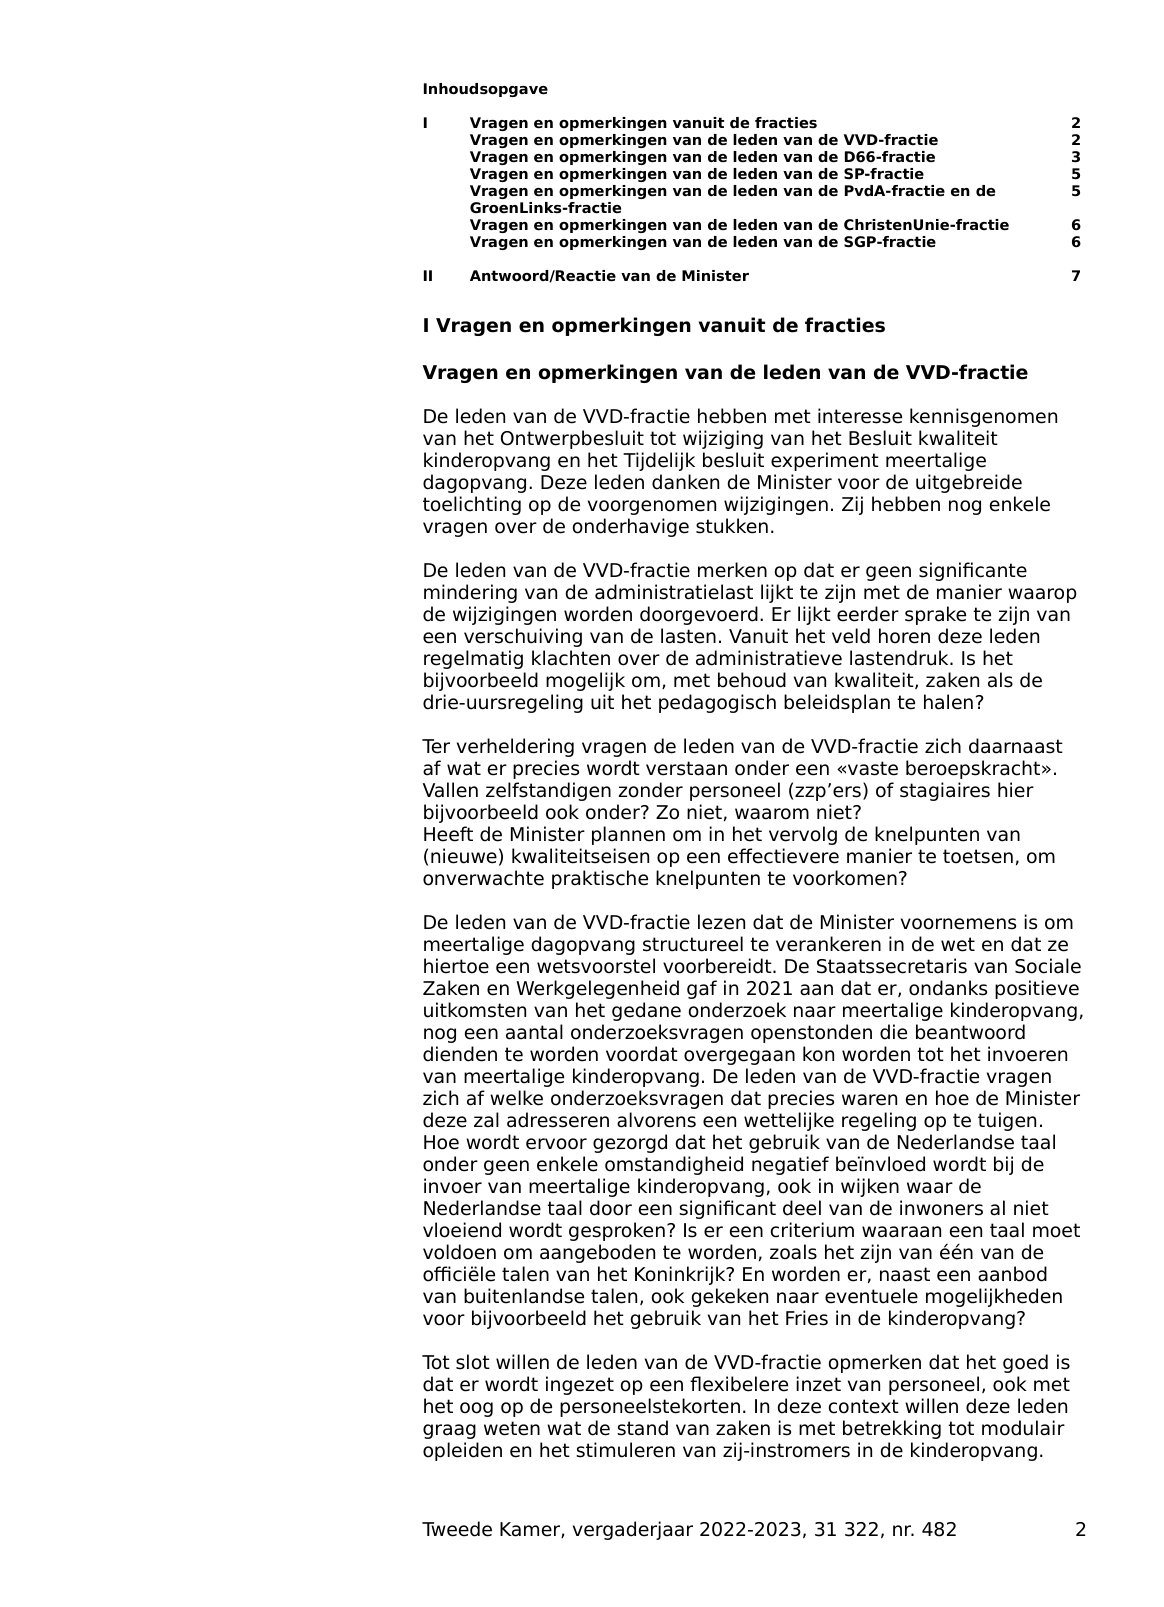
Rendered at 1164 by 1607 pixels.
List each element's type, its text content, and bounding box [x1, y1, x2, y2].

text Ter verheldering vragen de leden van de VVD-fractie zich daarnaast af wat er precies wordt verstaan onder een «vaste beroepskracht». Vallen zelfstandigen zonder personeel (zzp’ers) of stagiaires hier bijvoorbeeld ook onder? Zo niet, waarom niet? [422, 736, 1087, 824]
table_header Inhoudsopgave [422, 81, 1087, 98]
table_cell 3 [1028, 149, 1087, 166]
text De leden van de VVD-fractie merken op dat er geen significante mindering van de administratielast lijkt te zijn met de manier waarop de wijzigingen worden doorgevoerd. Er lijkt eerder sprake te zijn van een verschuiving van de lasten. Vanuit het veld horen deze leden regelmatig klachten over de administratieve lastendruk. Is het bijvoorbeeld mogelijk om, met behoud van kwaliteit, zaken als de drie-uursregeling uit het pedagogisch beleidsplan te halen? [422, 560, 1087, 714]
table_cell Vragen en opmerkingen van de leden van de PvdA-fractie en de GroenLinks-fractie [464, 183, 1027, 217]
table_cell Vragen en opmerkingen van de leden van de D66-fractie [464, 149, 1027, 166]
table_cell 5 [1028, 166, 1087, 183]
text De leden van de VVD-fractie hebben met interesse kennisgenomen van het Ontwerpbesluit tot wijziging van het Besluit kwaliteit kinderopvang en het Tijdelijk besluit experiment meertalige dagopvang. Deze leden danken de Minister voor de uitgebreide toelichting op de voorgenomen wijzigingen. Zij hebben nog enkele vragen over de onderhavige stukken. [422, 406, 1087, 538]
table_cell [1028, 251, 1087, 268]
table_cell 2 [1028, 115, 1087, 132]
table_cell [422, 234, 463, 251]
table_cell Vragen en opmerkingen van de leden van de ChristenUnie-fractie [464, 217, 1027, 234]
table_cell I [422, 115, 463, 132]
text De leden van de VVD-fractie lezen dat de Minister voornemens is om meertalige dagopvang structureel te verankeren in de wet en dat ze hiertoe een wetsvoorstel voorbereidt. De Staatssecretaris van Sociale Zaken en Werkgelegenheid gaf in 2021 aan dat er, ondanks positieve uitkomsten van het gedane onderzoek naar meertalige kinderopvang, nog een aantal onderzoeksvragen openstonden die beantwoord dienden te worden voordat overgegaan kon worden tot het invoeren van meertalige kinderopvang. De leden van de VVD-fractie vragen zich af welke onderzoeksvragen dat precies waren en hoe de Minister deze zal adresseren alvorens een wettelijke regeling op te tuigen. Hoe wordt ervoor gezorgd dat het gebruik van de Nederlandse taal onder geen enkele omstandigheid negatief beïnvloed wordt bij de invoer van meertalige kinderopvang, ook in wijken waar de Nederlandse taal door een significant deel van de inwoners al niet vloeiend wordt gesproken? Is er een criterium waaraan een taal moet voldoen om aangeboden te worden, zoals het zijn van één van de officiële talen van het Koninkrijk? En worden er, naast een aanbod van buitenlandse talen, ook gekeken naar eventuele mogelijkheden voor bijvoorbeeld het gebruik van het Fries in de kinderopvang? [422, 912, 1087, 1329]
text Tot slot willen de leden van de VVD-fractie opmerken dat het goed is dat er wordt ingezet op een flexibelere inzet van personeel, ook met het oog op de personeelstekorten. In deze context willen deze leden graag weten wat de stand van zaken is met betrekking tot modulair opleiden en het stimuleren van zij-instromers in de kinderopvang. [422, 1352, 1087, 1462]
table_cell [422, 98, 1087, 115]
table_cell 5 [1028, 183, 1087, 217]
table_cell 7 [1028, 268, 1087, 285]
table_cell Vragen en opmerkingen van de leden van de VVD-fractie [464, 132, 1027, 149]
table_cell [464, 251, 1027, 268]
table_cell Antwoord/Reactie van de Minister [464, 268, 1027, 285]
table_cell [422, 217, 463, 234]
table_cell [422, 183, 463, 217]
table_cell Vragen en opmerkingen van de leden van de SP-fractie [464, 166, 1027, 183]
table_cell [422, 132, 463, 149]
table_cell [422, 166, 463, 183]
table_cell II [422, 268, 463, 285]
table_cell Vragen en opmerkingen van de leden van de SGP-fractie [464, 234, 1027, 251]
table_cell 6 [1028, 217, 1087, 234]
table_cell [422, 251, 463, 268]
table_cell 2 [1028, 132, 1087, 149]
subtitle I Vragen en opmerkingen vanuit de fracties [422, 315, 1087, 337]
subtitle Vragen en opmerkingen van de leden van de VVD-fractie [422, 362, 1087, 384]
text Heeft de Minister plannen om in het vervolg de knelpunten van (nieuwe) kwaliteitseisen op een effectievere manier te toetsen, om onverwachte praktische knelpunten te voorkomen? [422, 824, 1087, 890]
table_cell [422, 149, 463, 166]
table_cell Vragen en opmerkingen vanuit de fracties [464, 115, 1027, 132]
table_cell 6 [1028, 234, 1087, 251]
